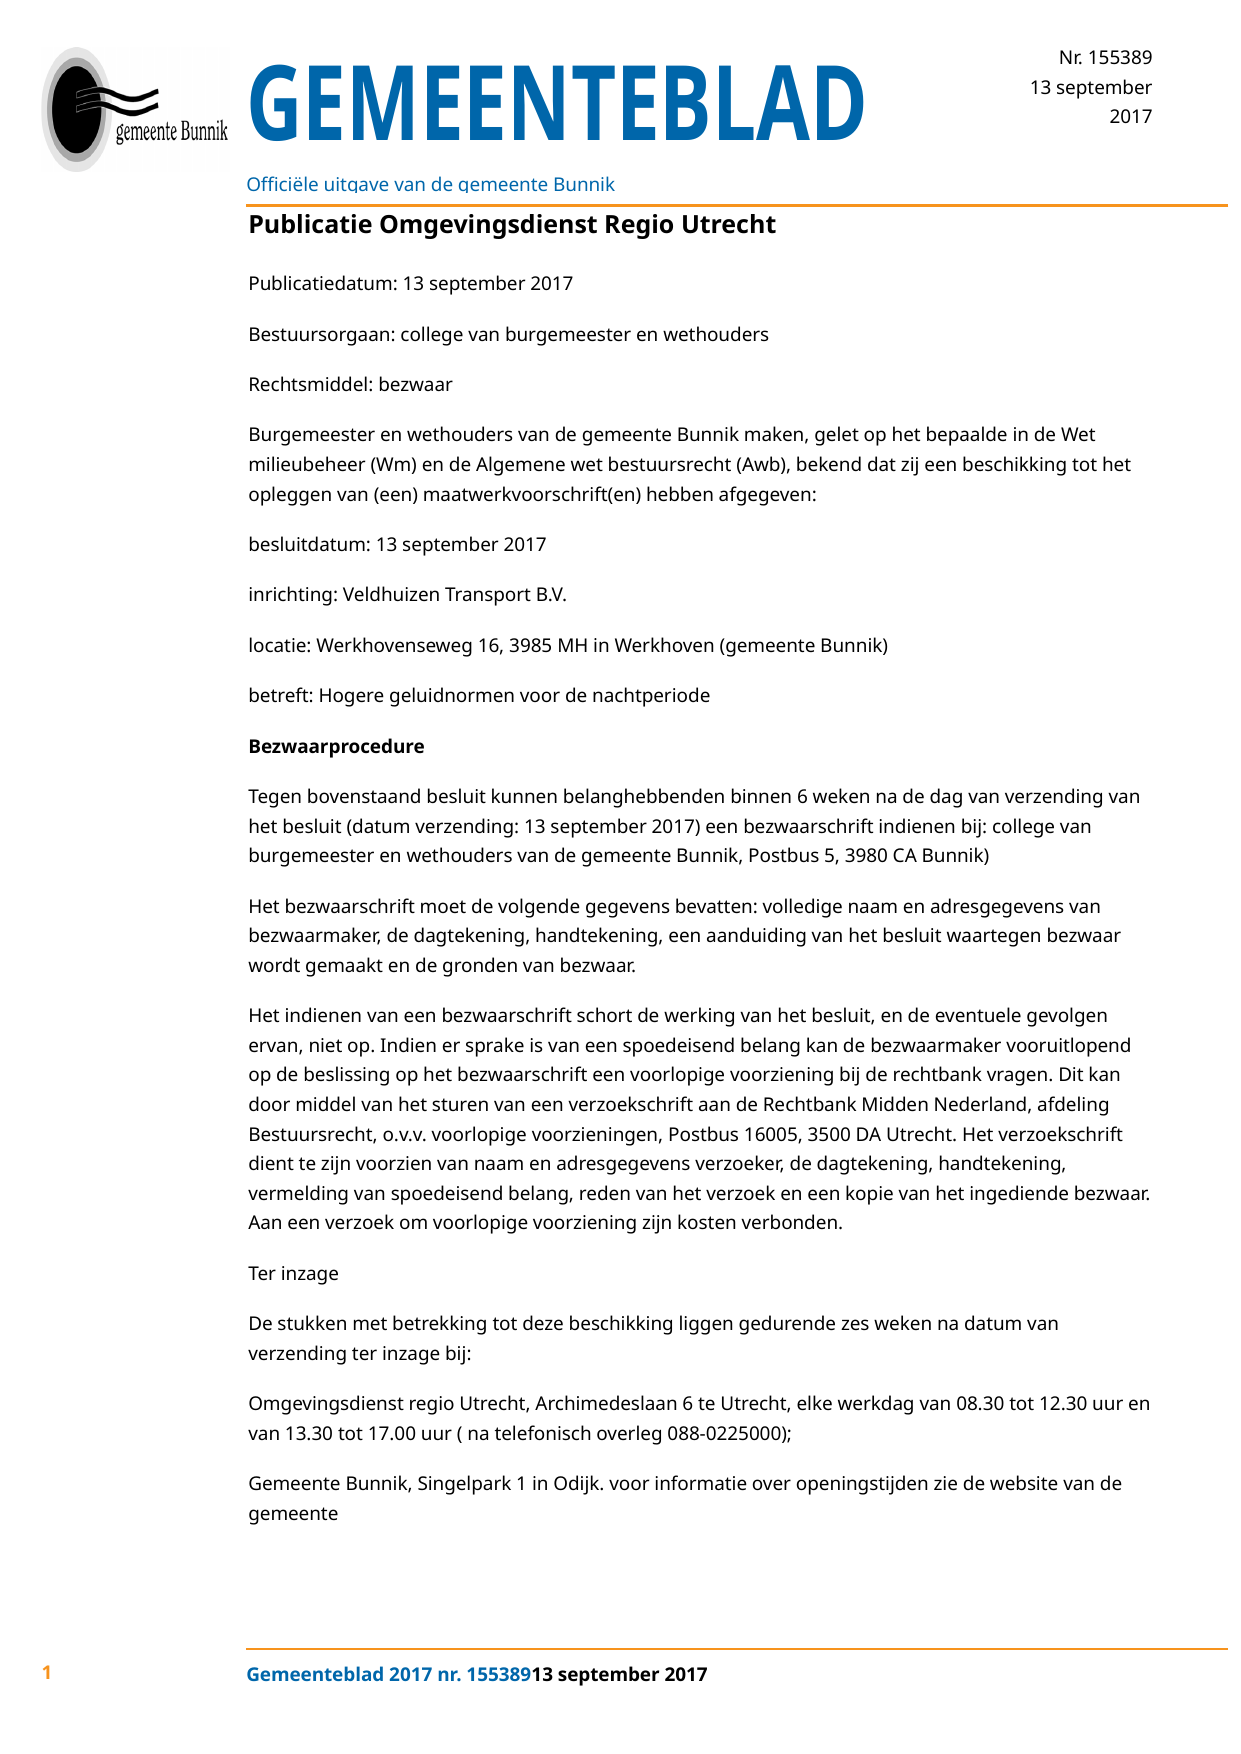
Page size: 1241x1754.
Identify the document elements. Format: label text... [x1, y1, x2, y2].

text Tegen bovenstaand besluit kunnen belanghebbenden binnen 6 weken na de dag van verzending van het besluit (datum verzending: 13 september 2017) een bezwaarschrift indienen bij: college van burgemeester en wethouders van de gemeente Bunnik, Postbus 5, 3980 CA Bunnik) [248, 783, 1152, 868]
text Bestuursorgaan: college van burgemeester en wethouders [248, 321, 1152, 346]
text De stukken met betrekking tot deze beschikking liggen gedurende zes weken na datum van verzending ter inzage bij: [248, 1310, 1152, 1366]
text Het bezwaarschrift moet de volgende gegevens bevatten: volledige naam en adresgegevens van bezwaarmaker, de dagtekening, handtekening, een aanduiding van het besluit waartegen bezwaar wordt gemaakt en de gronden van bezwaar. [248, 893, 1152, 978]
text Publicatie Omgevingsdienst Regio Utrecht [248, 207, 1152, 241]
text locatie: Werkhovenseweg 16, 3985 MH in Werkhoven (gemeente Bunnik) [248, 632, 1152, 658]
text inrichting: Veldhuizen Transport B.V. [248, 582, 1152, 607]
text Publicatiedatum: 13 september 2017 [248, 270, 1152, 296]
text Burgemeester en wethouders van de gemeente Bunnik maken, gelet op het bepaalde in de Wet milieubeheer (Wm) en de Algemene wet bestuursrecht (Awb), bekend dat zij een beschikking tot het opleggen van (een) maatwerkvoorschrift(en) hebben afgegeven: [248, 422, 1152, 506]
text Rechtsmiddel: bezwaar [248, 371, 1152, 397]
text Gemeente Bunnik, Singelpark 1 in Odijk. voor informatie over openingstijden zie de website van de gemeente [248, 1470, 1152, 1526]
text besluitdatum: 13 september 2017 [248, 531, 1152, 557]
text betreft: Hogere geluidnormen voor de nachtperiode [248, 682, 1152, 708]
text Het indienen van een bezwaarschrift schort de werking van het besluit, en de eventuele gevolgen ervan, niet op. Indien er sprake is van een spoedeisend belang kan de bezwaarmaker vooruitlopend op de beslissing op het bezwaarschrift een voorlopige voorziening bij de rechtbank vragen. Dit kan door middel van het sturen van een verzoekschrift aan de Rechtbank Midden Nederland, afdeling Bestuursrecht, o.v.v. voorlopige voorzieningen, Postbus 16005, 3500 DA Utrecht. Het verzoekschrift dient te zijn voorzien van naam en adresgegevens verzoeker, de dagtekening, handtekening, vermelding van spoedeisend belang, reden van het verzoek en een kopie van het ingediende bezwaar. Aan een verzoek om voorlopige voorziening zijn kosten verbonden. [248, 1002, 1152, 1235]
picture [41, 47, 231, 172]
text Bezwaarprocedure [248, 733, 1152, 758]
text Ter inzage [248, 1260, 1152, 1286]
text Omgevingsdienst regio Utrecht, Archimedeslaan 6 te Utrecht, elke werkdag van 08.30 tot 12.30 uur en van 13.30 tot 17.00 uur ( na telefonisch overleg 088-0225000); [248, 1390, 1152, 1446]
